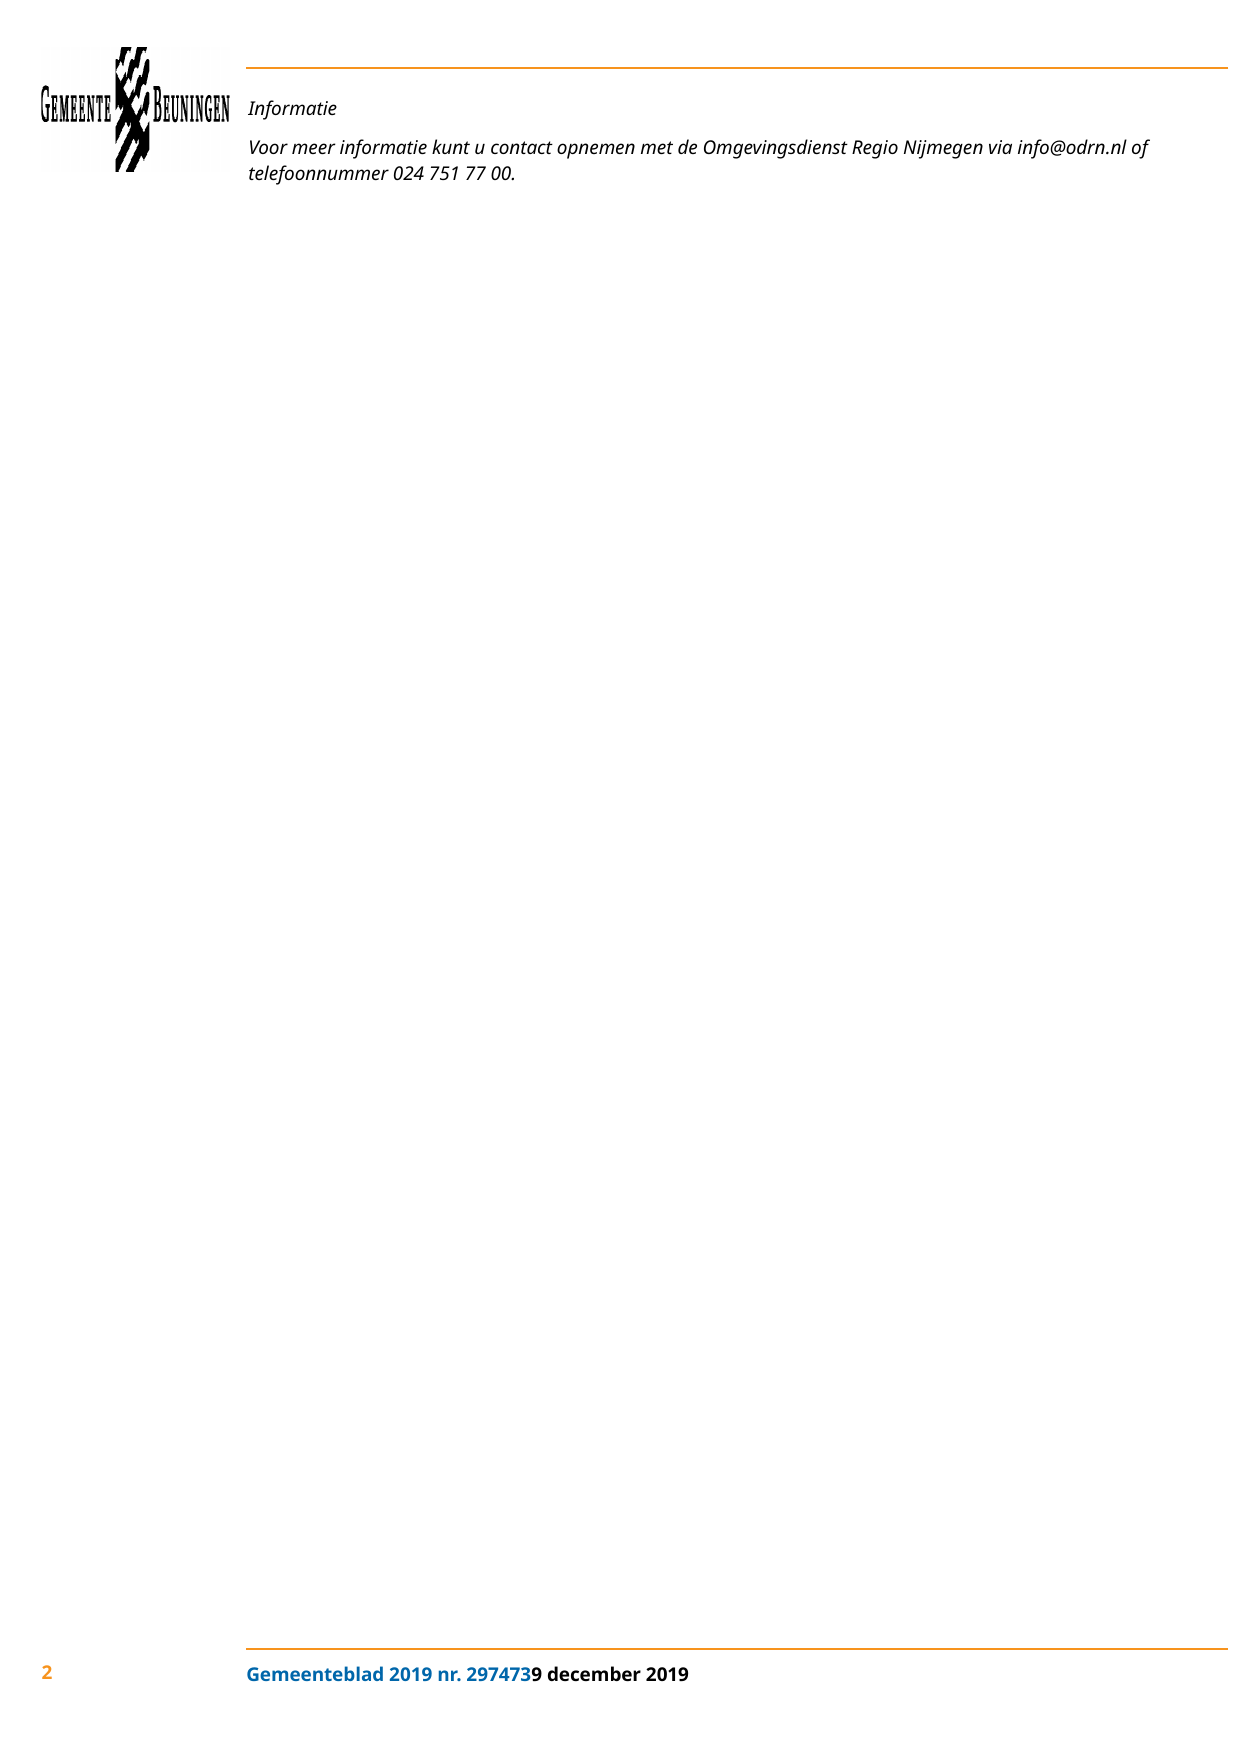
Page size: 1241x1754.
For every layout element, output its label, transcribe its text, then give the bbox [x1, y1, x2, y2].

picture [41, 47, 231, 172]
text Informatie [248, 95, 1152, 121]
text Voor meer informatie kunt u contact opnemen met de Omgevingsdienst Regio Nijmegen via info@odrn.nl of telefoonnummer 024 751 77 00. [248, 134, 1152, 186]
